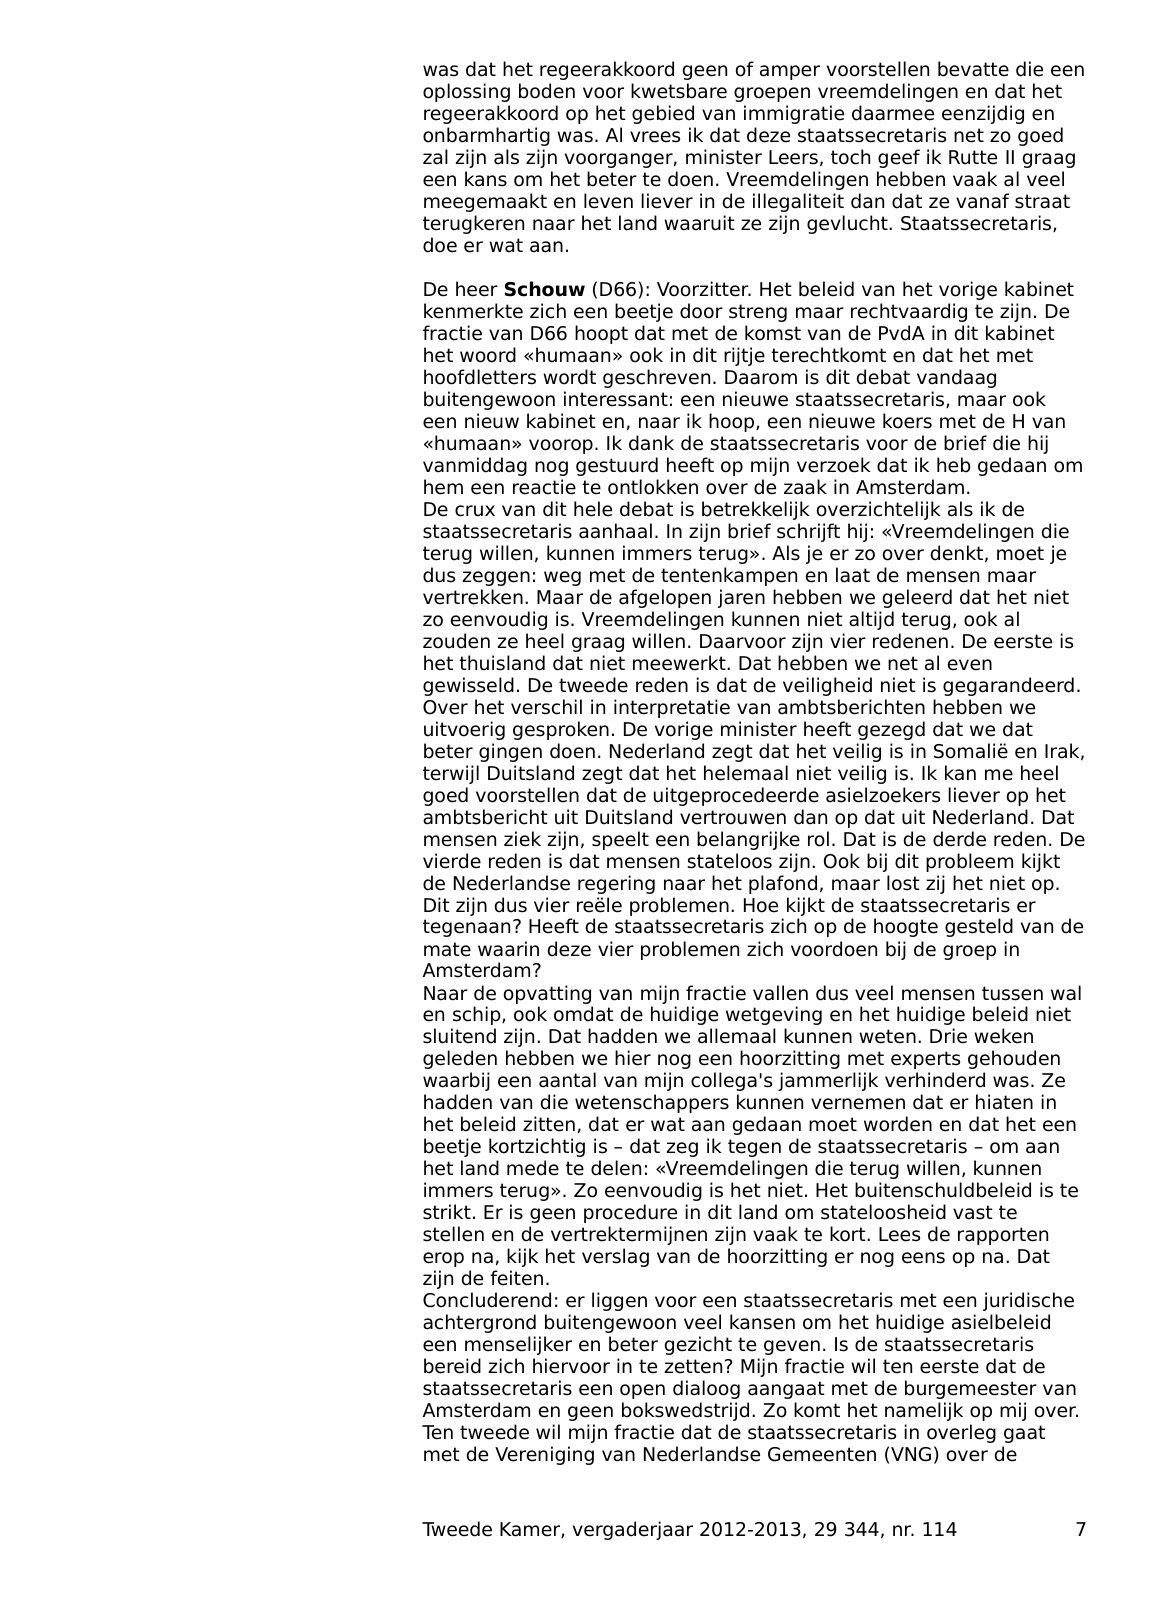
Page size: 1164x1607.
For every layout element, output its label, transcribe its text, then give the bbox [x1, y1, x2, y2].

text Naar de opvatting van mijn fractie vallen dus veel mensen tussen wal en schip, ook omdat de huidige wetgeving en het huidige beleid niet sluitend zijn. Dat hadden we allemaal kunnen weten. Drie weken geleden hebben we hier nog een hoorzitting met experts gehouden waarbij een aantal van mijn collega's jammerlijk verhinderd was. Ze hadden van die wetenschappers kunnen vernemen dat er hiaten in het beleid zitten, dat er wat aan gedaan moet worden en dat het een beetje kortzichtig is – dat zeg ik tegen de staatssecretaris – om aan het land mede te delen: «Vreemdelingen die terug willen, kunnen immers terug». Zo eenvoudig is het niet. Het buitenschuldbeleid is te strikt. Er is geen procedure in dit land om stateloosheid vast te stellen en de vertrektermijnen zijn vaak te kort. Lees de rapporten erop na, kijk het verslag van de hoorzitting er nog eens op na. Dat zijn de feiten. [422, 982, 1087, 1290]
text Concluderend: er liggen voor een staatssecretaris met een juridische achtergrond buitengewoon veel kansen om het huidige asielbeleid een menselijker en beter gezicht te geven. Is de staatssecretaris bereid zich hiervoor in te zetten? Mijn fractie wil ten eerste dat de staatssecretaris een open dialoog aangaat met de burgemeester van Amsterdam en geen bokswedstrijd. Zo komt het namelijk op mij over. Ten tweede wil mijn fractie dat de staatssecretaris in overleg gaat met de Vereniging van Nederlandse Gemeenten (VNG) over de [422, 1290, 1087, 1466]
text De heer Schouw (D66): Voorzitter. Het beleid van het vorige kabinet kenmerkte zich een beetje door streng maar rechtvaardig te zijn. De fractie van D66 hoopt dat met de komst van de PvdA in dit kabinet het woord «humaan» ook in dit rijtje terechtkomt en dat het met hoofdletters wordt geschreven. Daarom is dit debat vandaag buitengewoon interessant: een nieuwe staatssecretaris, maar ook een nieuw kabinet en, naar ik hoop, een nieuwe koers met de H van «humaan» voorop. Ik dank de staatssecretaris voor de brief die hij vanmiddag nog gestuurd heeft op mijn verzoek dat ik heb gedaan om hem een reactie te ontlokken over de zaak in Amsterdam. [422, 279, 1087, 499]
text was dat het regeerakkoord geen of amper voorstellen bevatte die een oplossing boden voor kwetsbare groepen vreemdelingen en dat het regeerakkoord op het gebied van immigratie daarmee eenzijdig en onbarmhartig was. Al vrees ik dat deze staatssecretaris net zo goed zal zijn als zijn voorganger, minister Leers, toch geef ik Rutte II graag een kans om het beter te doen. Vreemdelingen hebben vaak al veel meegemaakt en leven liever in de illegaliteit dan dat ze vanaf straat terugkeren naar het land waaruit ze zijn gevlucht. Staatssecretaris, doe er wat aan. [422, 59, 1087, 257]
text De crux van dit hele debat is betrekkelijk overzichtelijk als ik de staatssecretaris aanhaal. In zijn brief schrijft hij: «Vreemdelingen die terug willen, kunnen immers terug». Als je er zo over denkt, moet je dus zeggen: weg met de tentenkampen en laat de mensen maar vertrekken. Maar de afgelopen jaren hebben we geleerd dat het niet zo eenvoudig is. Vreemdelingen kunnen niet altijd terug, ook al zouden ze heel graag willen. Daarvoor zijn vier redenen. De eerste is het thuisland dat niet meewerkt. Dat hebben we net al even gewisseld. De tweede reden is dat de veiligheid niet is gegarandeerd. Over het verschil in interpretatie van ambtsberichten hebben we uitvoerig gesproken. De vorige minister heeft gezegd dat we dat beter gingen doen. Nederland zegt dat het veilig is in Somalië en Irak, terwijl Duitsland zegt dat het helemaal niet veilig is. Ik kan me heel goed voorstellen dat de uitgeprocedeerde asielzoekers liever op het ambtsbericht uit Duitsland vertrouwen dan op dat uit Nederland. Dat mensen ziek zijn, speelt een belangrijke rol. Dat is de derde reden. De vierde reden is dat mensen stateloos zijn. Ook bij dit probleem kijkt de Nederlandse regering naar het plafond, maar lost zij het niet op. Dit zijn dus vier reële problemen. Hoe kijkt de staatssecretaris er tegenaan? Heeft de staatssecretaris zich op de hoogte gesteld van de mate waarin deze vier problemen zich voordoen bij de groep in Amsterdam? [422, 499, 1087, 982]
